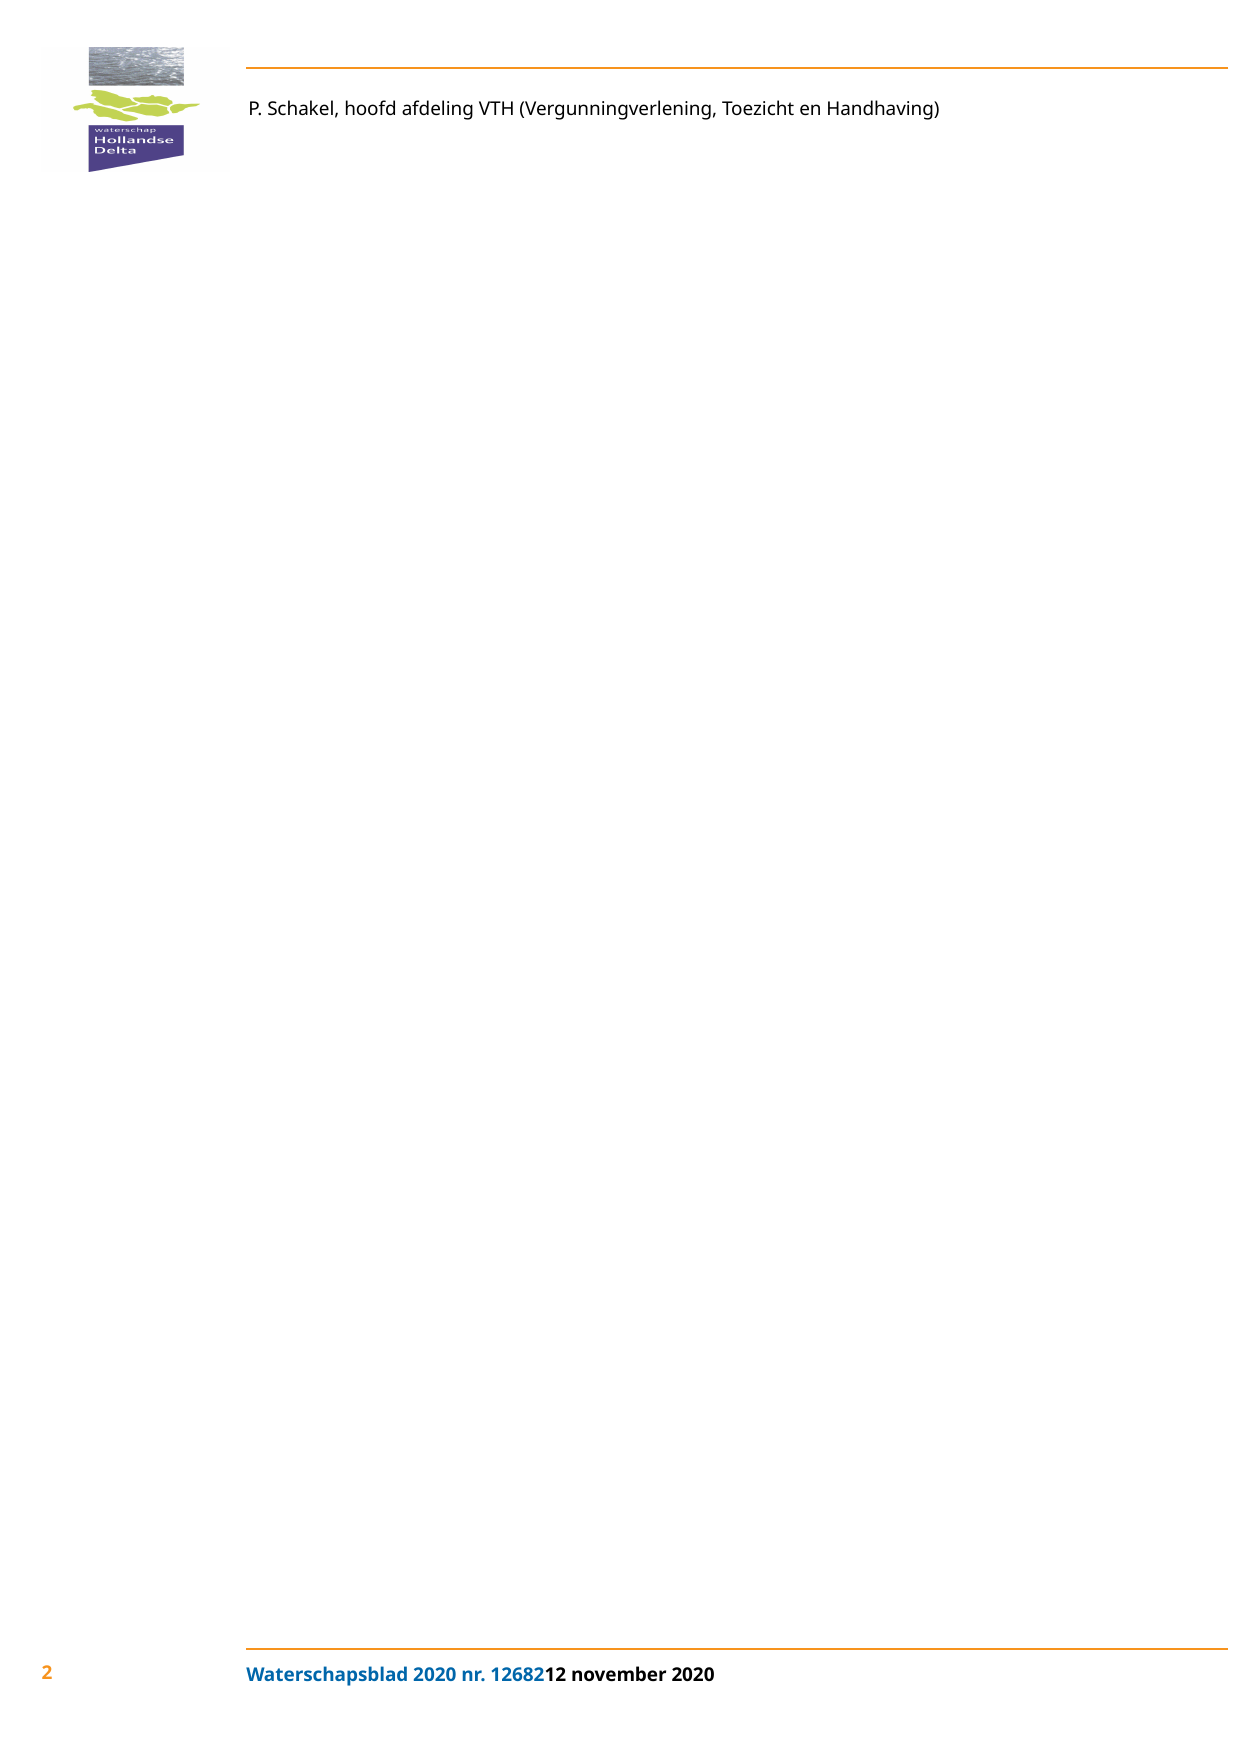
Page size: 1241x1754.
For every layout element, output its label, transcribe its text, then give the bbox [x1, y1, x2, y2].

text P. Schakel, hoofd afdeling VTH (Vergunningverlening, Toezicht en Handhaving) [248, 95, 1152, 121]
picture [41, 47, 231, 172]
